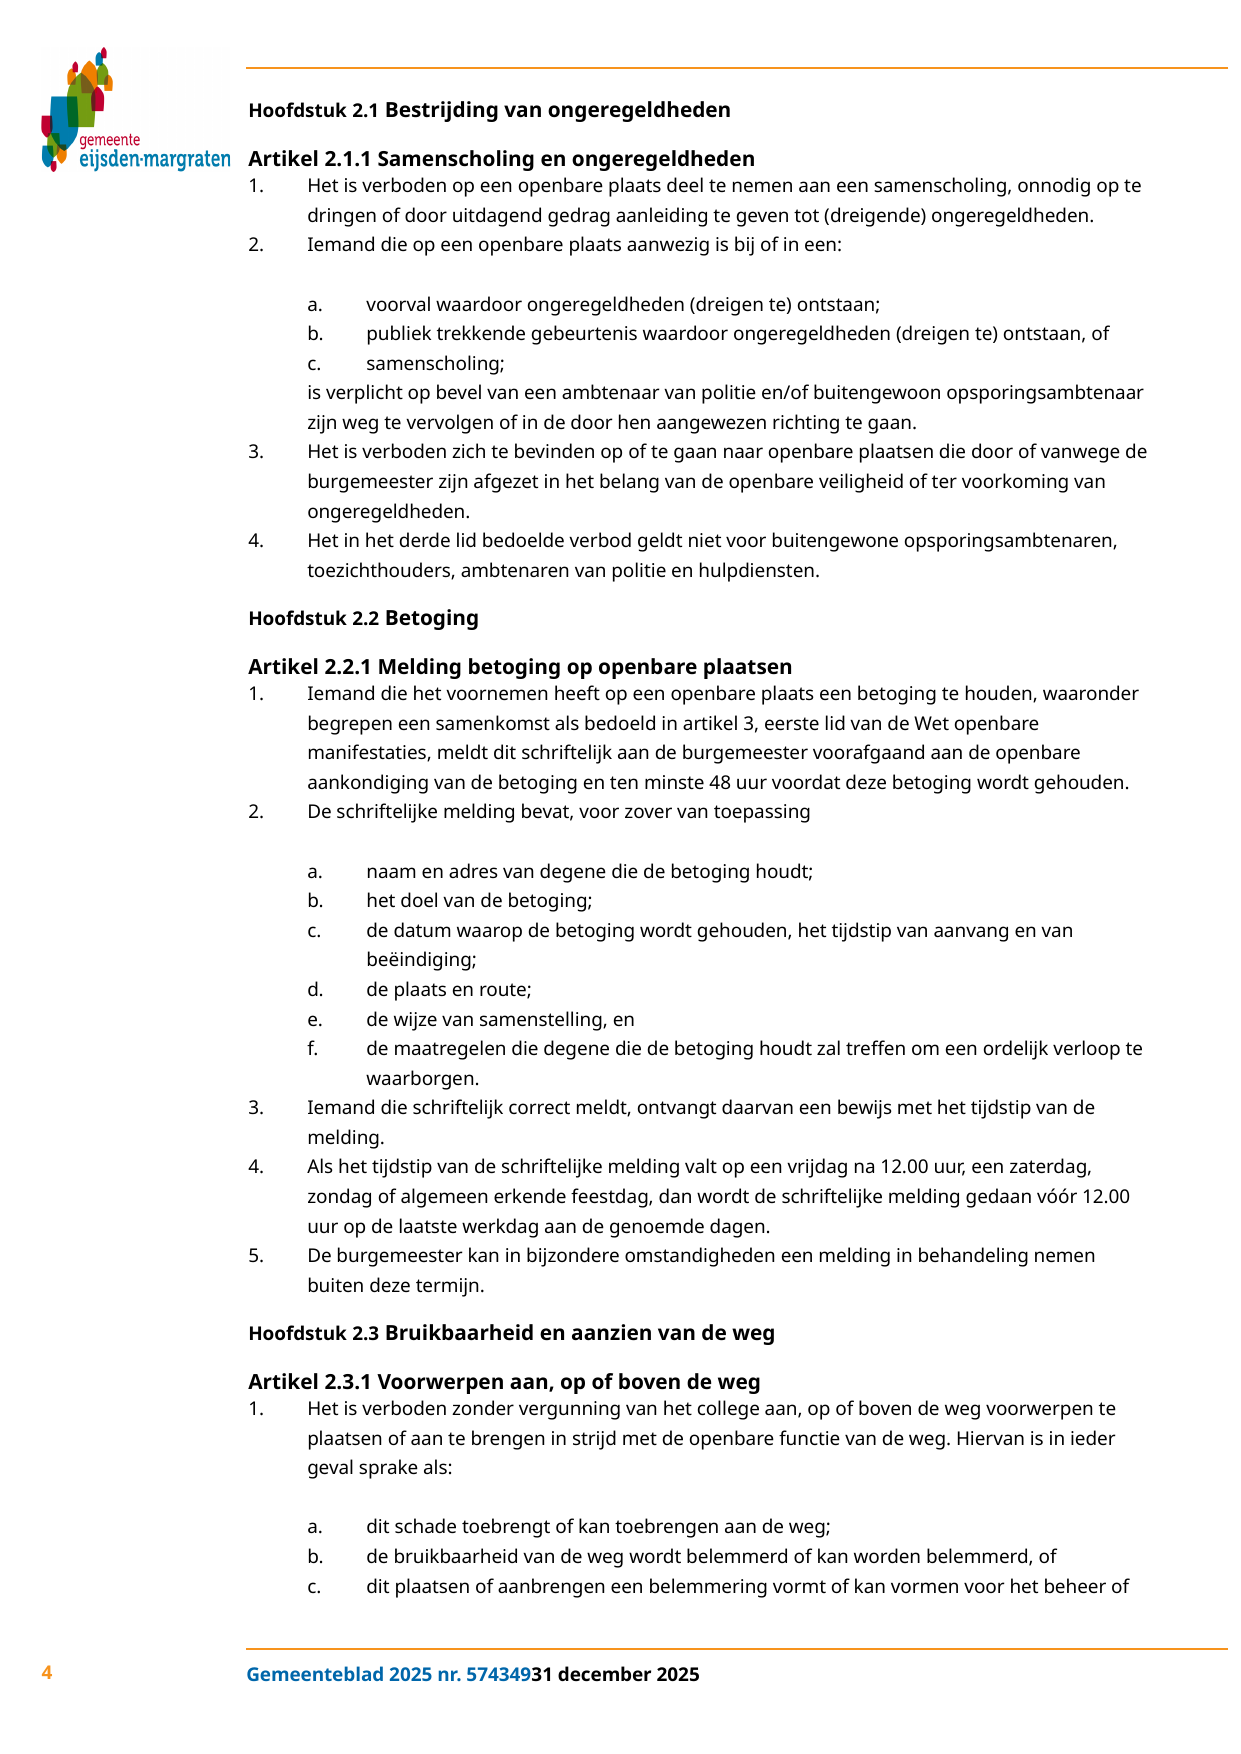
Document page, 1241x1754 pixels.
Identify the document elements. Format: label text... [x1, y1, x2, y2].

list de datum waarop de betoging wordt gehouden, het tijdstip van aanvang en van beëindiging; [307, 917, 1152, 972]
list de wijze van samenstelling, en [307, 1006, 1152, 1032]
text Hoofdstuk 2.1 Bestrijding van ongeregeldheden [248, 95, 1152, 123]
list voorval waardoor ongeregeldheden (dreigen te) ontstaan; [307, 291, 1152, 317]
list publiek trekkende gebeurtenis waardoor ongeregeldheden (dreigen te) ontstaan, of [307, 320, 1152, 346]
list dit schade toebrengt of kan toebrengen aan de weg; [307, 1514, 1152, 1539]
list de plaats en route; [307, 976, 1152, 1002]
list samenscholing; [307, 350, 1152, 376]
list dit plaatsen of aanbrengen een belemmering vormt of kan vormen voor het beheer of [307, 1573, 1152, 1599]
list de bruikbaarheid van de weg wordt belemmerd of kan worden belemmerd, of [307, 1543, 1152, 1569]
list Het is verboden zich te bevinden op of te gaan naar openbare plaatsen die door of vanwege de burgemeester zijn afgezet in het belang van de openbare veiligheid of ter voorkoming van ongeregeldheden. [248, 439, 1152, 524]
list Iemand die het voornemen heeft op een openbare plaats een betoging te houden, waaronder begrepen een samenkomst als bedoeld in artikel 3, eerste lid van de Wet openbare manifestaties, meldt dit schriftelijk aan de burgemeester voorafgaand aan de openbare aankondiging van de betoging en ten minste 48 uur voordat deze betoging wordt gehouden. [248, 680, 1152, 795]
picture [41, 47, 231, 172]
text Artikel 2.1.1 Samenscholing en ongeregeldheden [248, 144, 1152, 172]
text Hoofdstuk 2.3 Bruikbaarheid en aanzien van de weg [248, 1318, 1152, 1346]
list De burgemeester kan in bijzondere omstandigheden een melding in behandeling nemen buiten deze termijn. [248, 1242, 1152, 1298]
list Het is verboden op een openbare plaats deel te nemen aan een samenscholing, onnodig op te dringen of door uitdagend gedrag aanleiding te geven tot (dreigende) ongeregeldheden. [248, 172, 1152, 228]
text Artikel 2.3.1 Voorwerpen aan, op of boven de weg [248, 1367, 1152, 1395]
list de maatregelen die degene die de betoging houdt zal treffen om een ordelijk verloop te waarborgen. [307, 1035, 1152, 1091]
list De schriftelijke melding bevat, voor zover van toepassing [248, 799, 1152, 824]
list is verplicht op bevel van een ambtenaar van politie en/of buitengewoon opsporingsambtenaar zijn weg te vervolgen of in de door hen aangewezen richting te gaan. [248, 379, 1152, 435]
list Als het tijdstip van de schriftelijke melding valt op een vrijdag na 12.00 uur, een zaterdag, zondag of algemeen erkende feestdag, dan wordt de schriftelijke melding gedaan vóór 12.00 uur op de laatste werkdag aan de genoemde dagen. [248, 1154, 1152, 1239]
text Artikel 2.2.1 Melding betoging op openbare plaatsen [248, 652, 1152, 680]
list Het is verboden zonder vergunning van het college aan, op of boven de weg voorwerpen te plaatsen of aan te brengen in strijd met de openbare functie van de weg. Hiervan is in ieder geval sprake als: [248, 1395, 1152, 1480]
list het doel van de betoging; [307, 887, 1152, 913]
list Het in het derde lid bedoelde verbod geldt niet voor buitengewone opsporingsambtenaren, toezichthouders, ambtenaren van politie en hulpdiensten. [248, 527, 1152, 583]
list Iemand die op een openbare plaats aanwezig is bij of in een: [248, 232, 1152, 257]
list Iemand die schriftelijk correct meldt, ontvangt daarvan een bewijs met het tijdstip van de melding. [248, 1094, 1152, 1150]
text Hoofdstuk 2.2 Betoging [248, 603, 1152, 631]
list naam en adres van degene die de betoging houdt; [307, 858, 1152, 884]
